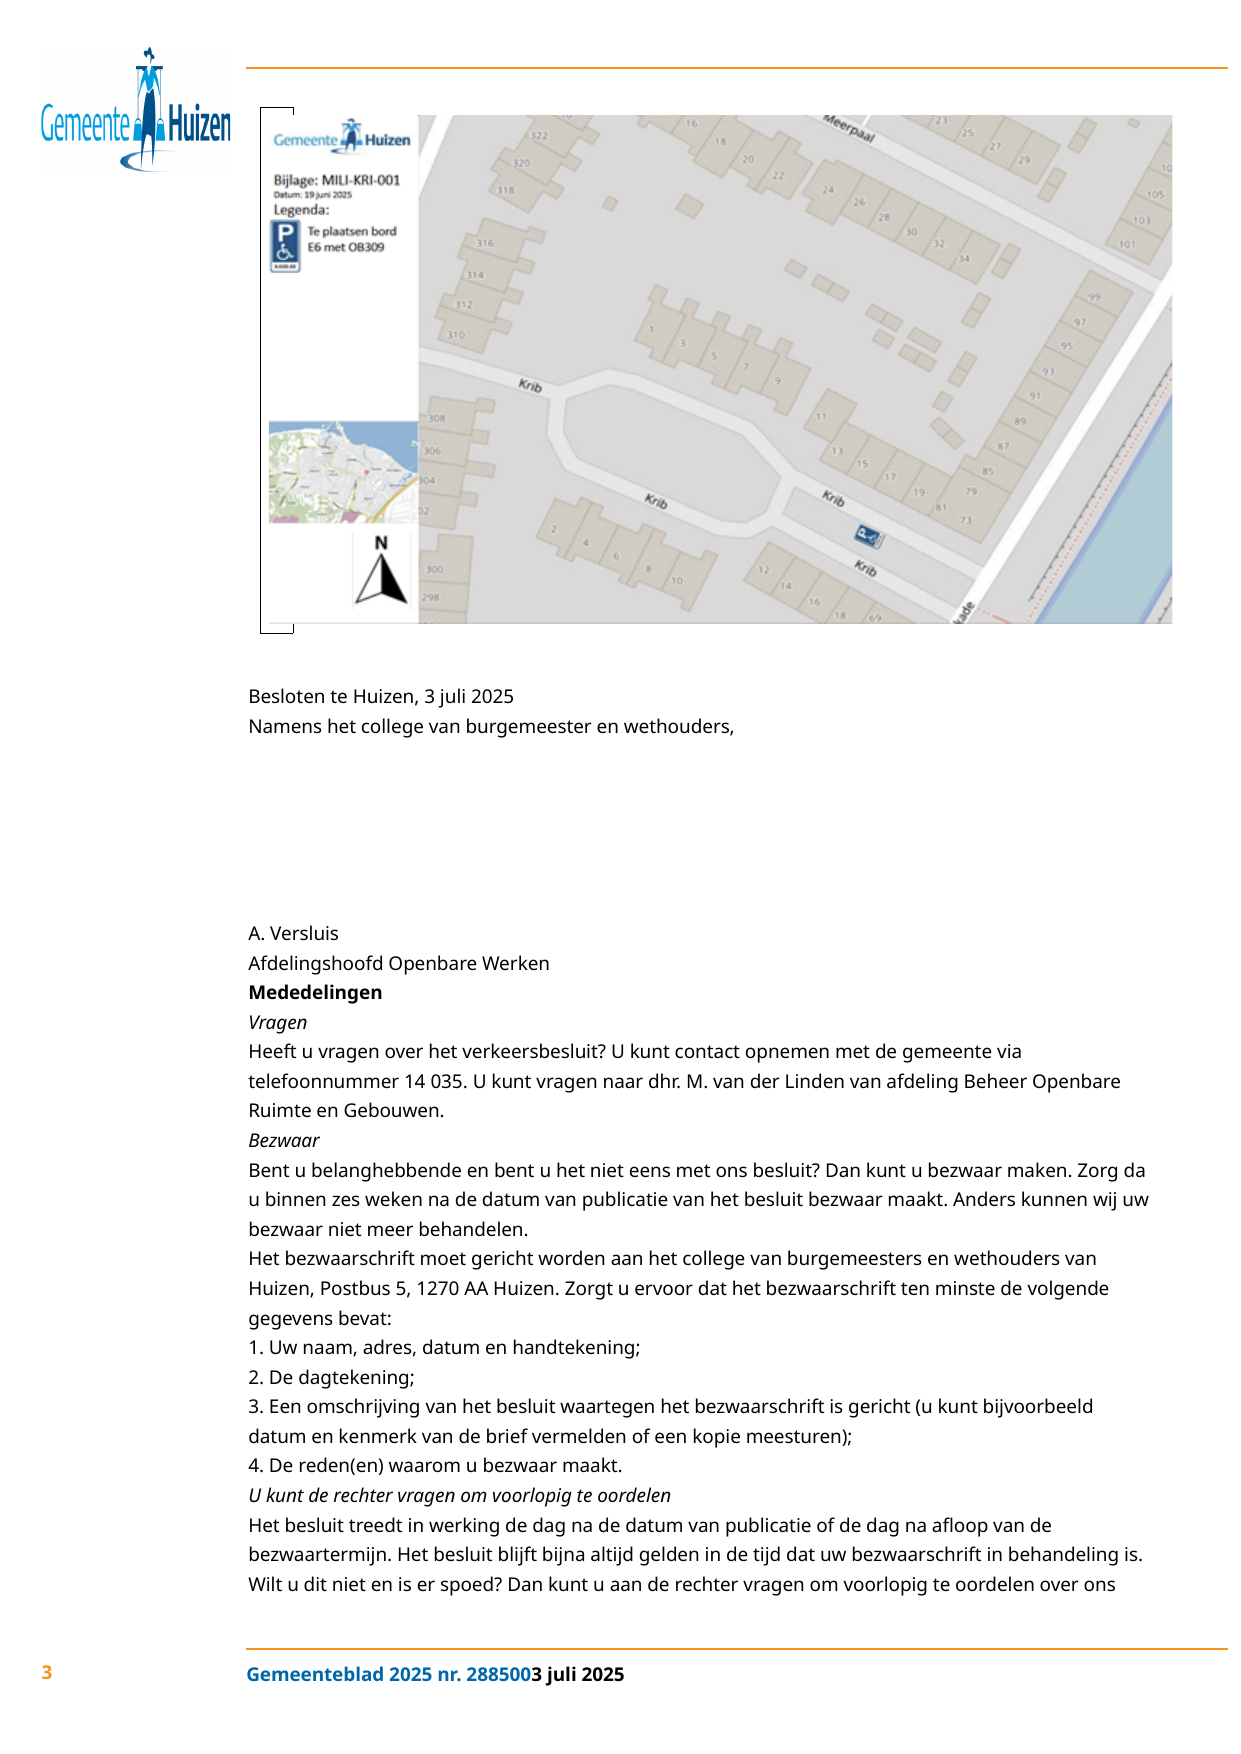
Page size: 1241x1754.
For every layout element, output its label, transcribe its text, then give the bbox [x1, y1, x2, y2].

text U kunt de rechter vragen om voorlopig te oordelen [248, 1482, 1152, 1508]
text A. Versluis [248, 920, 1152, 946]
text Mededelingen [248, 979, 1152, 1005]
text Bezwaar [248, 1127, 1152, 1153]
text 3. Een omschrijving van het besluit waartegen het bezwaarschrift is gericht (u kunt bijvoorbeeld datum en kenmerk van de brief vermelden of een kopie meesturen); [248, 1393, 1152, 1449]
text Vragen [248, 1009, 1152, 1035]
picture [41, 47, 231, 172]
text 4. De reden(en) waarom u bezwaar maakt. [248, 1453, 1152, 1478]
text Het besluit treedt in werking de dag na de datum van publicatie of de dag na afloop van de bezwaartermijn. Het besluit blijft bijna altijd gelden in de tijd dat uw bezwaarschrift in behandeling is. Wilt u dit niet en is er spoed? Dan kunt u aan de rechter vragen om voorlopig te oordelen over ons [248, 1512, 1152, 1597]
text Bent u belanghebbende en bent u het niet eens met ons besluit? Dan kunt u bezwaar maken. Zorg da u binnen zes weken na de datum van publicatie van het besluit bezwaar maakt. Anders kunnen wij uw bezwaar niet meer behandelen. [248, 1157, 1152, 1242]
text 2. De dagtekening; [248, 1364, 1152, 1390]
text Het bezwaarschrift moet gericht worden aan het college van burgemeesters en wethouders van Huizen, Postbus 5, 1270 AA Huizen. Zorgt u ervoor dat het bezwaarschrift ten minste de volgende gegevens bevat: [248, 1246, 1152, 1331]
text 1. Uw naam, adres, datum en handtekening; [248, 1334, 1152, 1360]
text Heeft u vragen over het verkeersbesluit? U kunt contact opnemen met de gemeente via telefoonnummer 14 035. U kunt vragen naar dhr. M. van der Linden van afdeling Beheer Openbare Ruimte en Gebouwen. [248, 1038, 1152, 1123]
picture [268, 115, 1173, 624]
text Afdelingshoofd Openbare Werken [248, 950, 1152, 976]
text Besloten te Huizen, 3 juli 2025 [248, 683, 1152, 709]
text Namens het college van burgemeester en wethouders, [248, 713, 1152, 739]
